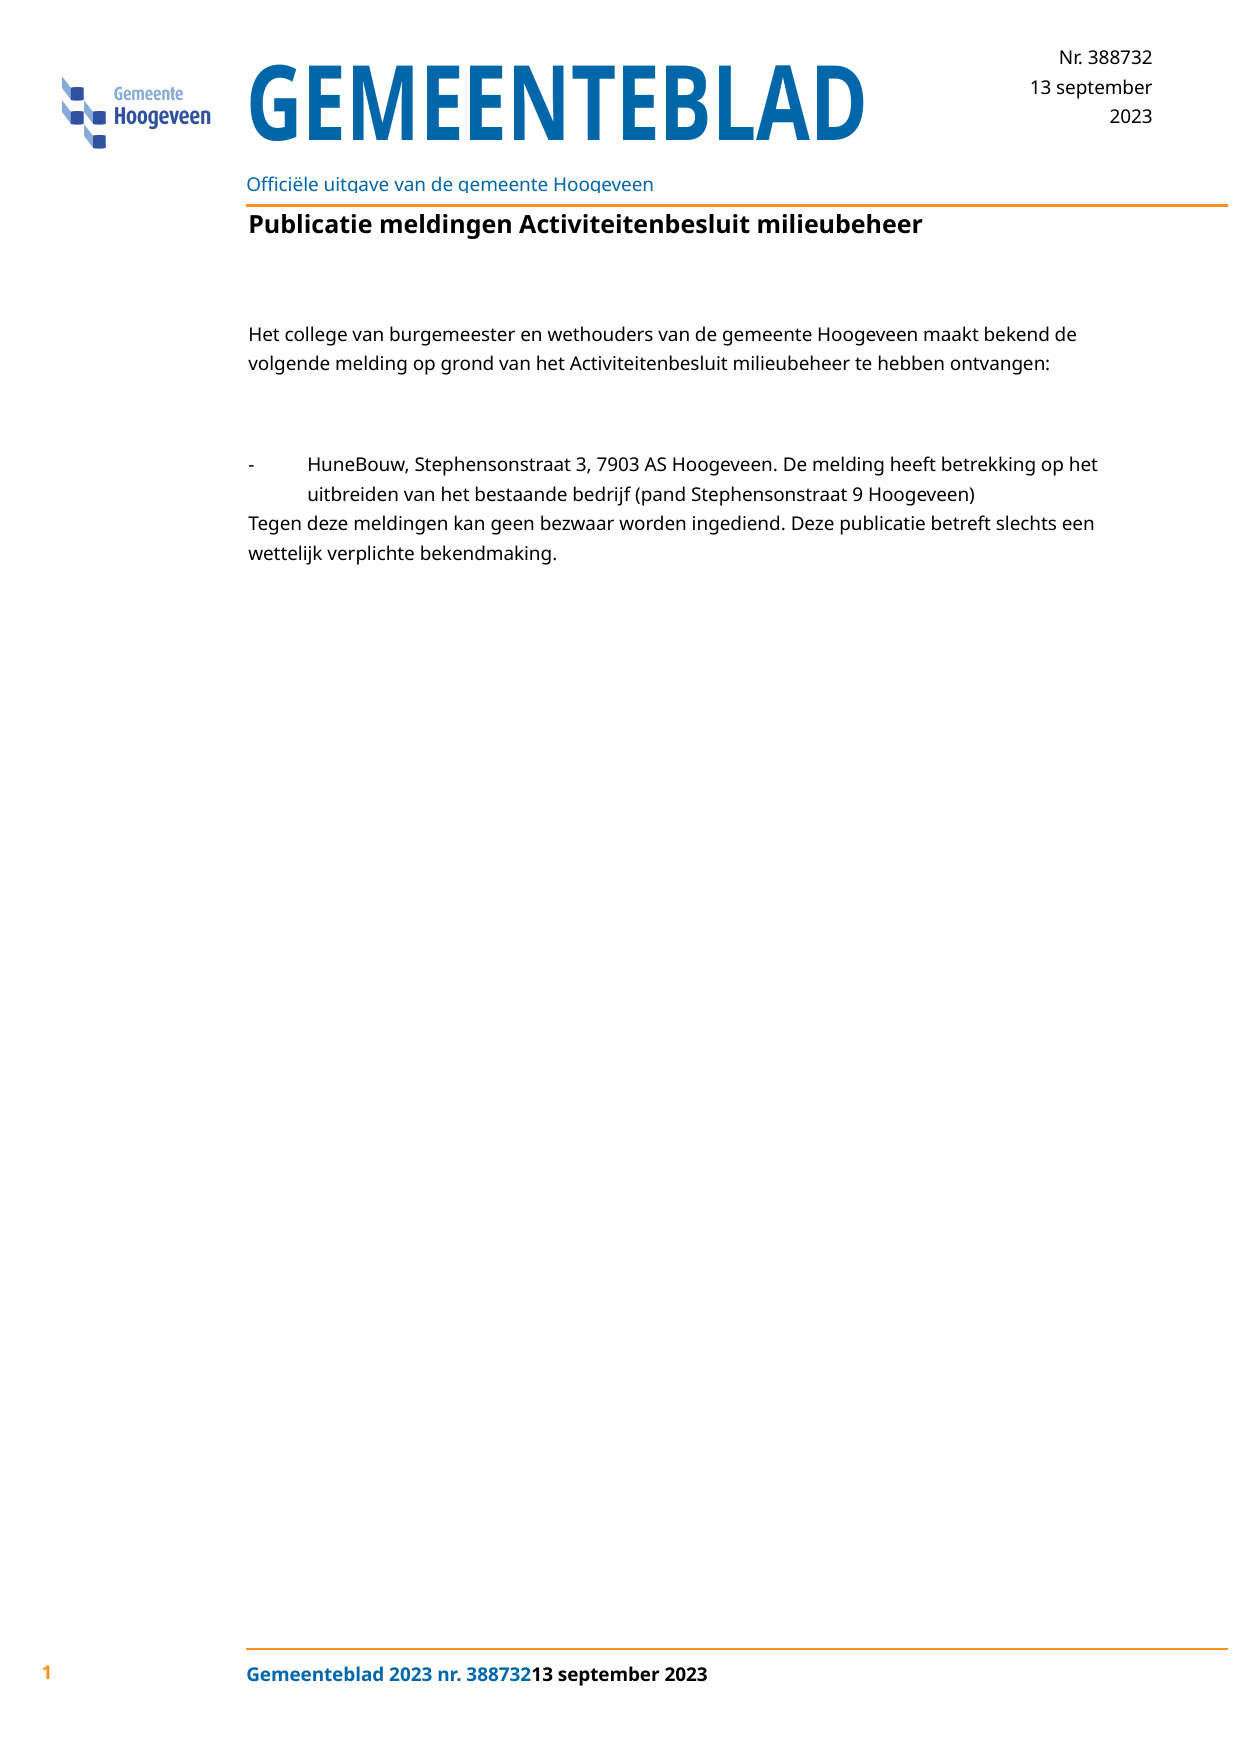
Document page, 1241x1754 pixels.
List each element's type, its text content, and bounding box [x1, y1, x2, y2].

text Het college van burgemeester en wethouders van de gemeente Hoogeveen maakt bekend de volgende melding op grond van het Activiteitenbesluit milieubeheer te hebben ontvangen: [248, 321, 1152, 376]
list HuneBouw, Stephensonstraat 3, 7903 AS Hoogeveen. De melding heeft betrekking op het uitbreiden van het bestaande bedrijf (pand Stephensonstraat 9 Hoogeveen) [248, 451, 1152, 506]
text Publicatie meldingen Activiteitenbesluit milieubeheer [248, 207, 1152, 241]
text Tegen deze meldingen kan geen bezwaar worden ingediend. Deze publicatie betreft slechts een wettelijk verplichte bekendmaking. [248, 510, 1152, 566]
picture [41, 47, 231, 172]
